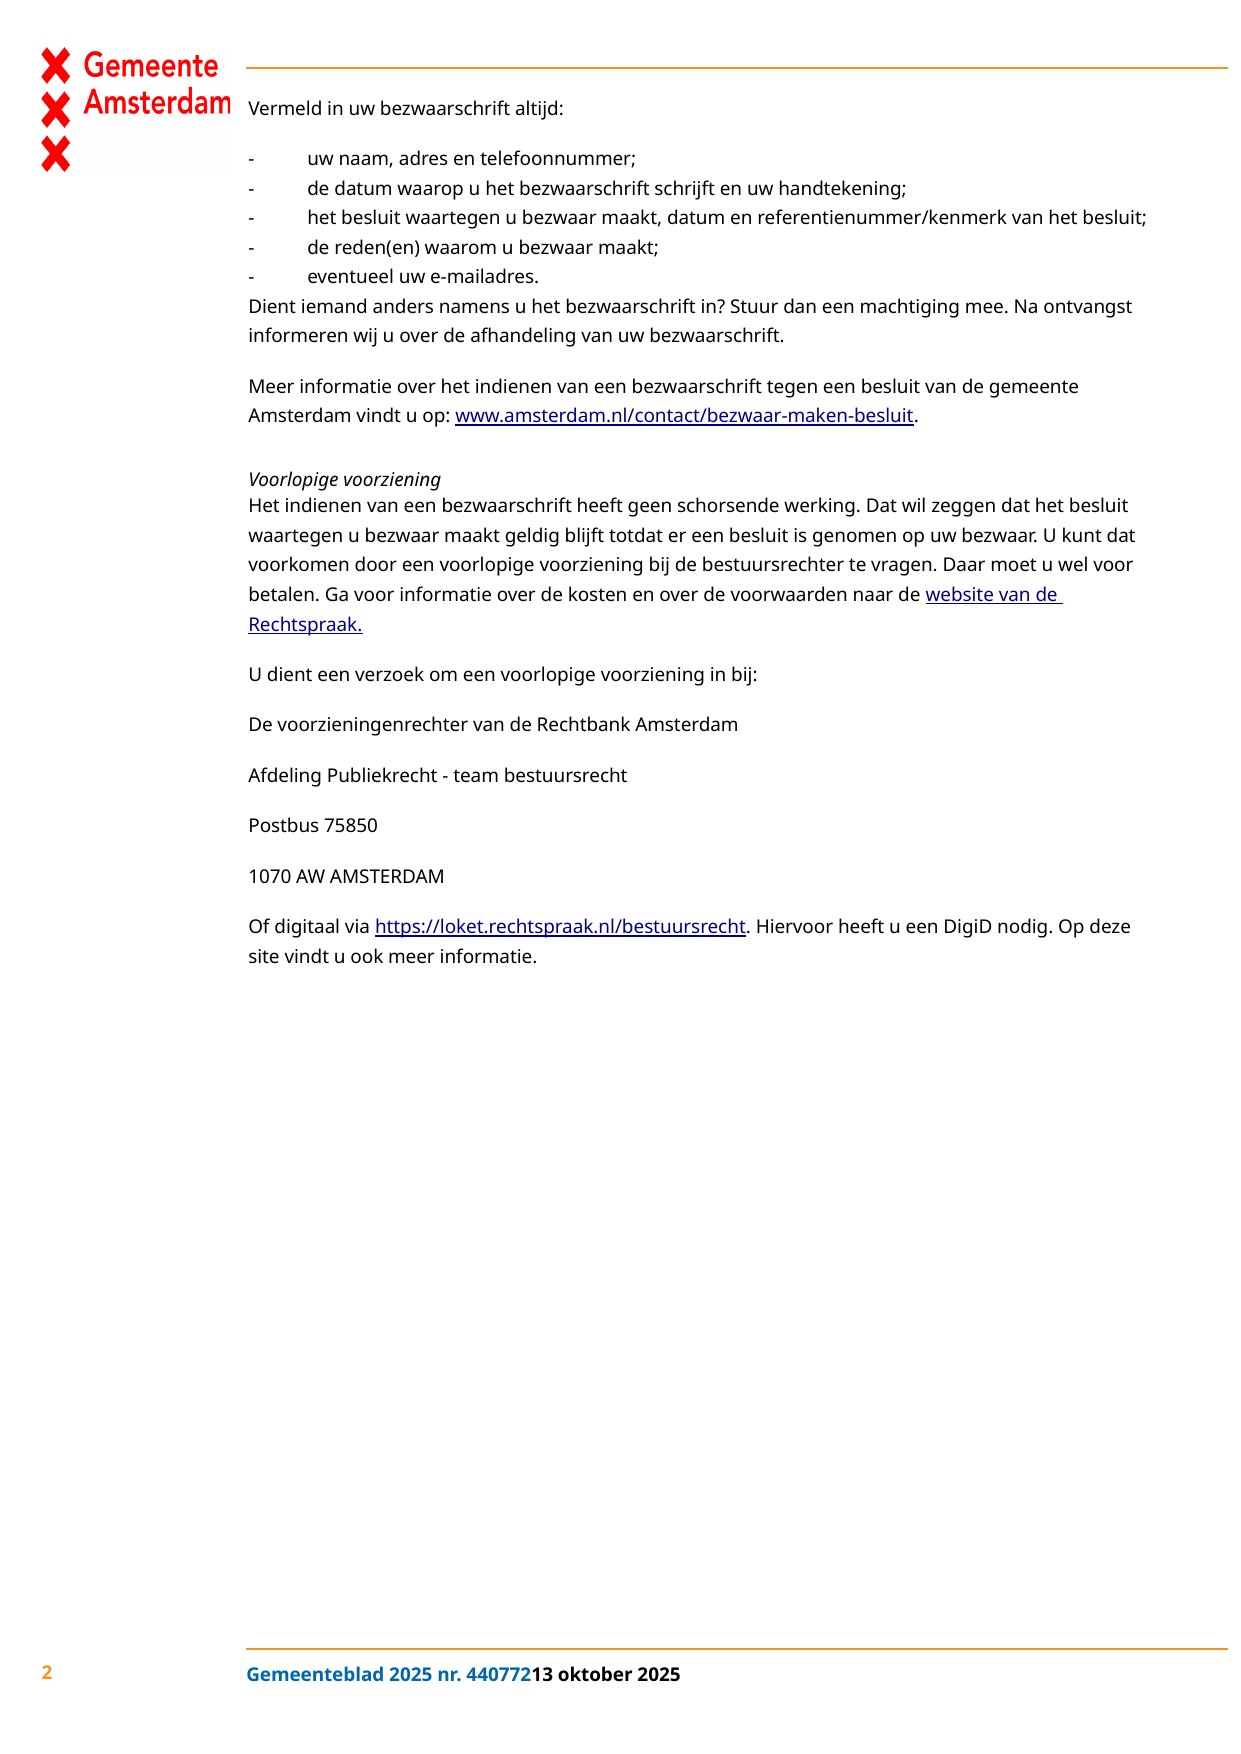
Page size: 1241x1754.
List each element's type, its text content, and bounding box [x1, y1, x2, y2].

text U dient een verzoek om een voorlopige voorziening in bij: [248, 661, 1152, 687]
text Meer informatie over het indienen van een bezwaarschrift tegen een besluit van de gemeente Amsterdam vindt u op: www.amsterdam.nl/contact/bezwaar-maken-besluit. [248, 373, 1152, 428]
list eventueel uw e-mailadres. [248, 263, 1152, 289]
text Voorlopige voorziening [248, 467, 1152, 492]
list het besluit waartegen u bezwaar maakt, datum en referentienummer/kenmerk van het besluit; [248, 204, 1152, 230]
list uw naam, adres en telefoonnummer; [248, 145, 1152, 171]
text Of digitaal via https://loket.rechtspraak.nl/bestuursrecht. Hiervoor heeft u een DigiD nodig. Op deze site vindt u ook meer informatie. [248, 913, 1152, 968]
text Postbus 75850 [248, 812, 1152, 838]
list de datum waarop u het bezwaarschrift schrijft en uw handtekening; [248, 175, 1152, 201]
text Vermeld in uw bezwaarschrift altijd: [248, 95, 1152, 121]
text Dient iemand anders namens u het bezwaarschrift in? Stuur dan een machtiging mee. Na ontvangst informeren wij u over de afhandeling van uw bezwaarschrift. [248, 293, 1152, 348]
text 1070 AW AMSTERDAM [248, 863, 1152, 888]
list de reden(en) waarom u bezwaar maakt; [248, 234, 1152, 260]
text Afdeling Publiekrecht - team bestuursrecht [248, 762, 1152, 788]
picture [41, 47, 231, 172]
text De voorzieningenrechter van de Rechtbank Amsterdam [248, 712, 1152, 737]
text Het indienen van een bezwaarschrift heeft geen schorsende werking. Dat wil zeggen dat het besluit waartegen u bezwaar maakt geldig blijft totdat er een besluit is genomen op uw bezwaar. U kunt dat voorkomen door een voorlopige voorziening bij de bestuursrechter te vragen. Daar moet u wel voor betalen. Ga voor informatie over de kosten en over de voorwaarden naar de website van de Rechtspraak. [248, 492, 1152, 636]
